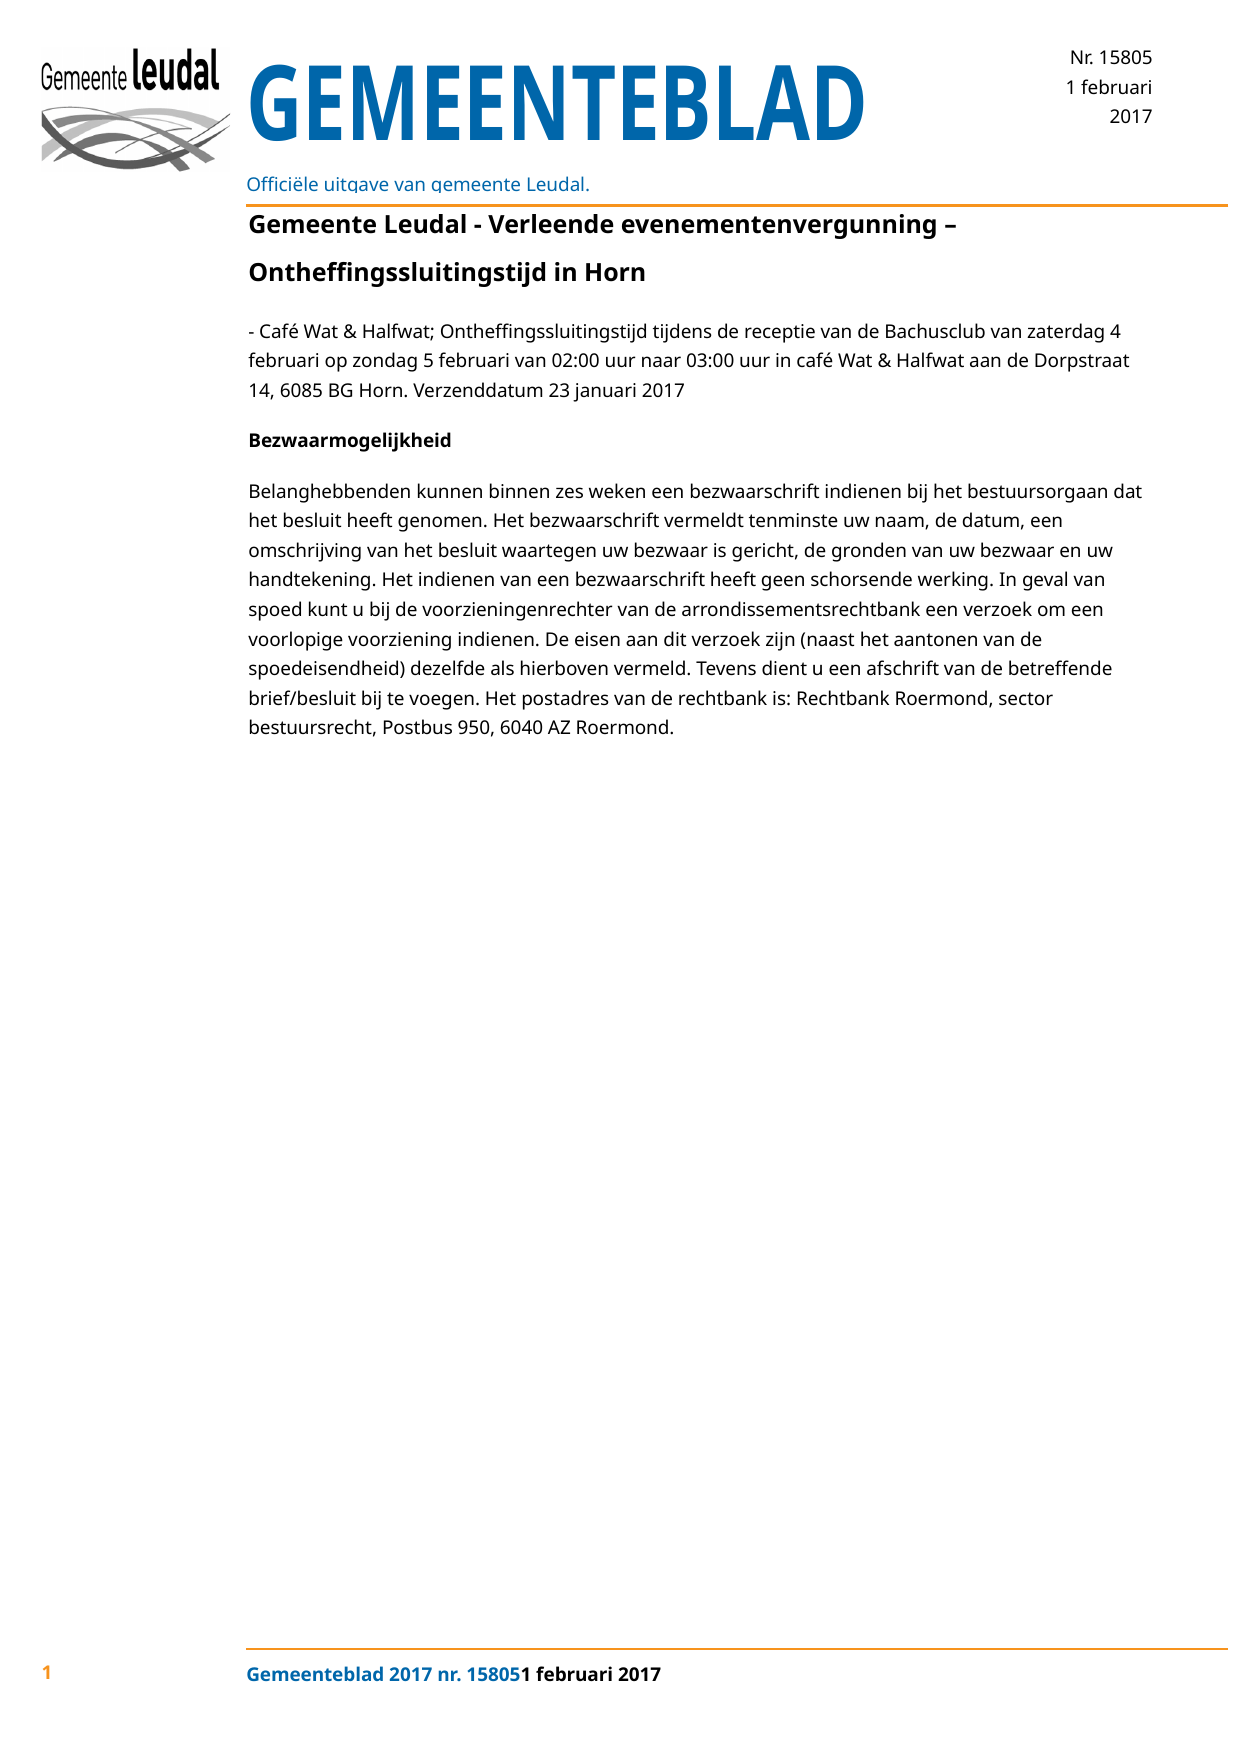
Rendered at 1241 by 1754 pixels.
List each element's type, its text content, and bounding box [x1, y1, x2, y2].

text Gemeente Leudal - Verleende evenementenvergunning – Ontheffingssluitingstijd in Horn [248, 207, 1152, 288]
text Belanghebbenden kunnen binnen zes weken een bezwaarschrift indienen bij het bestuursorgaan dat het besluit heeft genomen. Het bezwaarschrift vermeldt tenminste uw naam, de datum, een omschrijving van het besluit waartegen uw bezwaar is gericht, de gronden van uw bezwaar en uw handtekening. Het indienen van een bezwaarschrift heeft geen schorsende werking. In geval van spoed kunt u bij de voorzieningenrechter van de arrondissementsrechtbank een verzoek om een voorlopige voorziening indienen. De eisen aan dit verzoek zijn (naast het aantonen van de spoedeisendheid) dezelfde als hierboven vermeld. Tevens dient u een afschrift van de betreffende brief/besluit bij te voegen. Het postadres van de rechtbank is: Rechtbank Roermond, sector bestuursrecht, Postbus 950, 6040 AZ Roermond. [248, 478, 1152, 740]
picture [41, 47, 231, 172]
text Bezwaarmogelijkheid [248, 427, 1152, 453]
text - Café Wat & Halfwat; Ontheffingssluitingstijd tijdens de receptie van de Bachusclub van zaterdag 4 februari op zondag 5 februari van 02:00 uur naar 03:00 uur in café Wat & Halfwat aan de Dorpstraat 14, 6085 BG Horn. Verzenddatum 23 januari 2017 [248, 318, 1152, 403]
